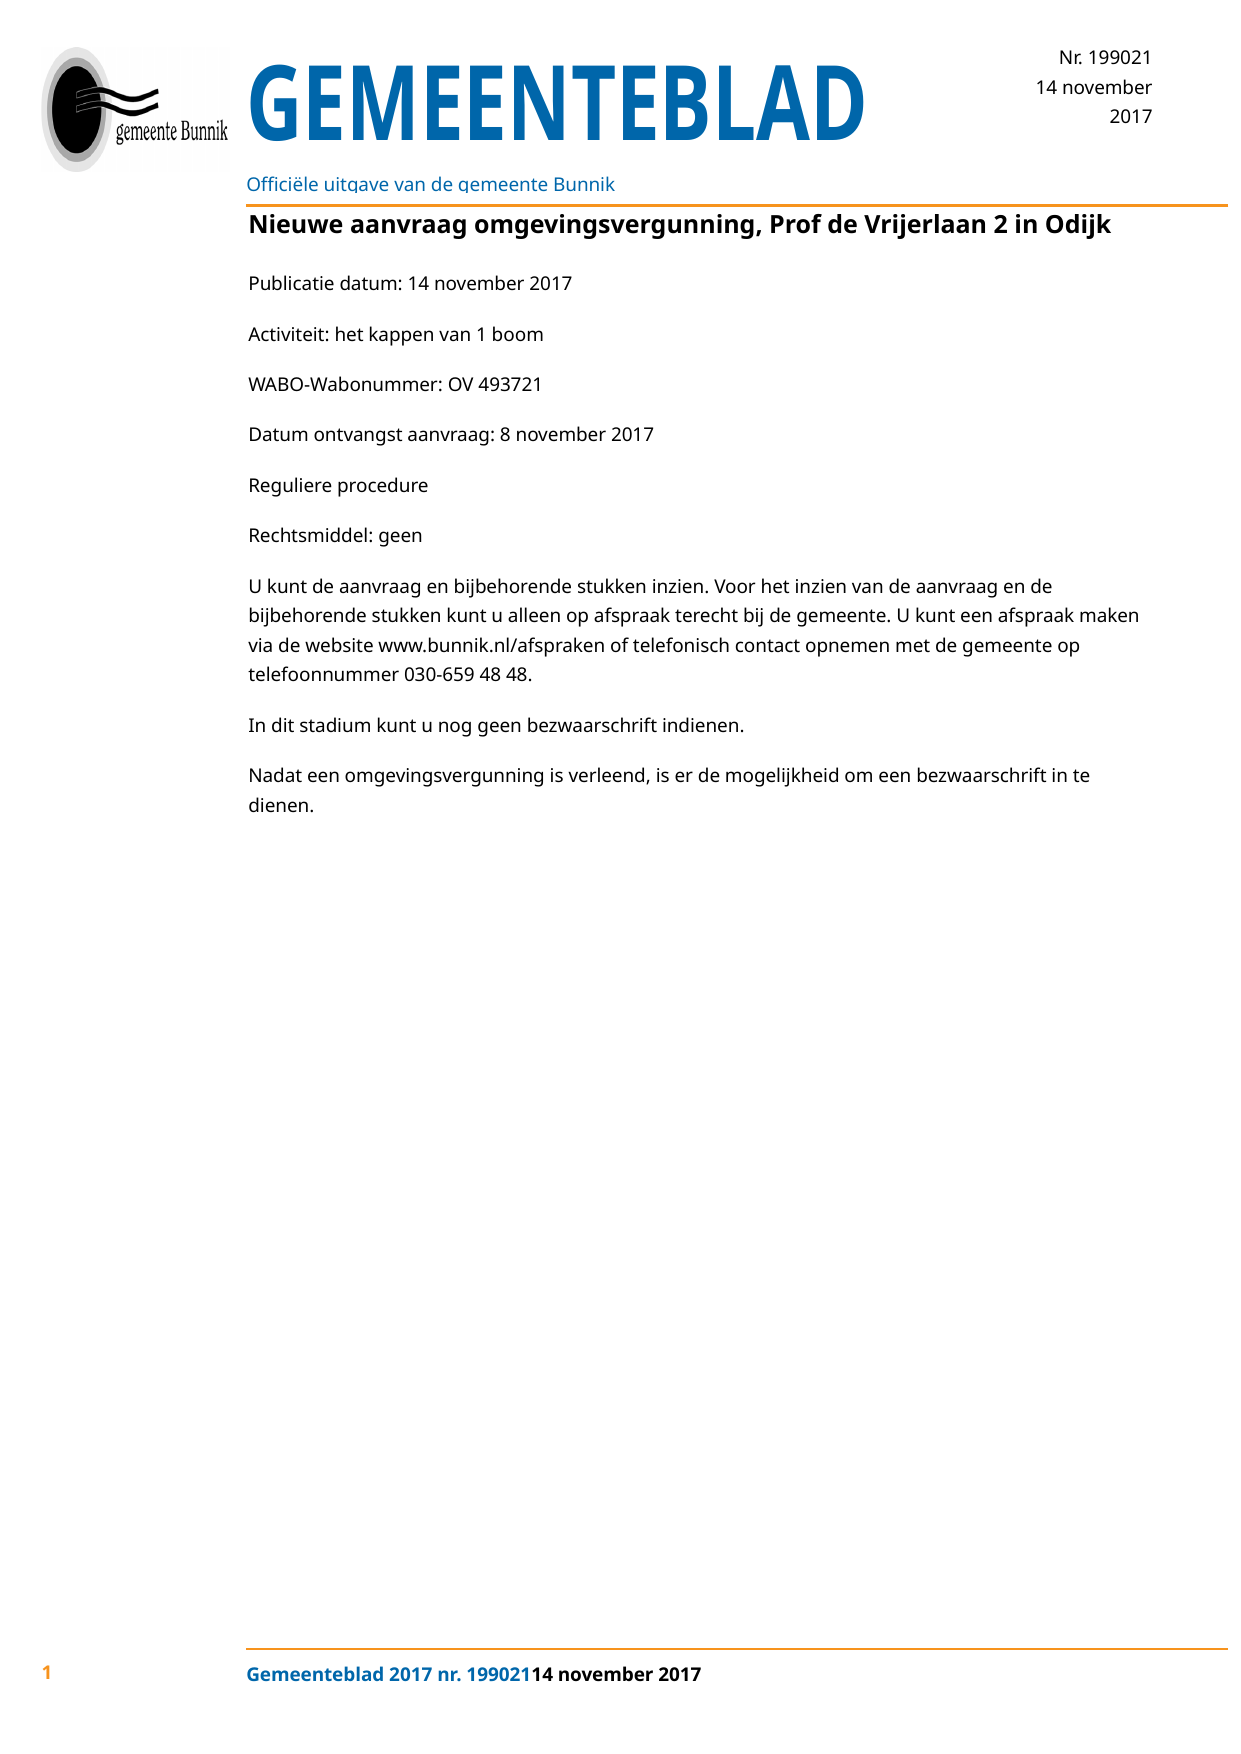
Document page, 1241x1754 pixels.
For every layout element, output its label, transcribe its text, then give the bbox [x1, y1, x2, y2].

text U kunt de aanvraag en bijbehorende stukken inzien. Voor het inzien van de aanvraag en de bijbehorende stukken kunt u alleen op afspraak terecht bij de gemeente. U kunt een afspraak maken via de website www.bunnik.nl/afspraken of telefonisch contact opnemen met de gemeente op telefoonnummer 030-659 48 48. [248, 573, 1152, 687]
text Nieuwe aanvraag omgevingsvergunning, Prof de Vrijerlaan 2 in Odijk [248, 207, 1152, 241]
text Datum ontvangst aanvraag: 8 november 2017 [248, 422, 1152, 447]
picture [41, 47, 231, 172]
text Reguliere procedure [248, 472, 1152, 498]
text Nadat een omgevingsvergunning is verleend, is er de mogelijkheid om een bezwaarschrift in te dienen. [248, 762, 1152, 818]
text In dit stadium kunt u nog geen bezwaarschrift indienen. [248, 712, 1152, 738]
text Activiteit: het kappen van 1 boom [248, 321, 1152, 346]
text Rechtsmiddel: geen [248, 522, 1152, 548]
text WABO-Wabonummer: OV 493721 [248, 371, 1152, 397]
text Publicatie datum: 14 november 2017 [248, 270, 1152, 296]
